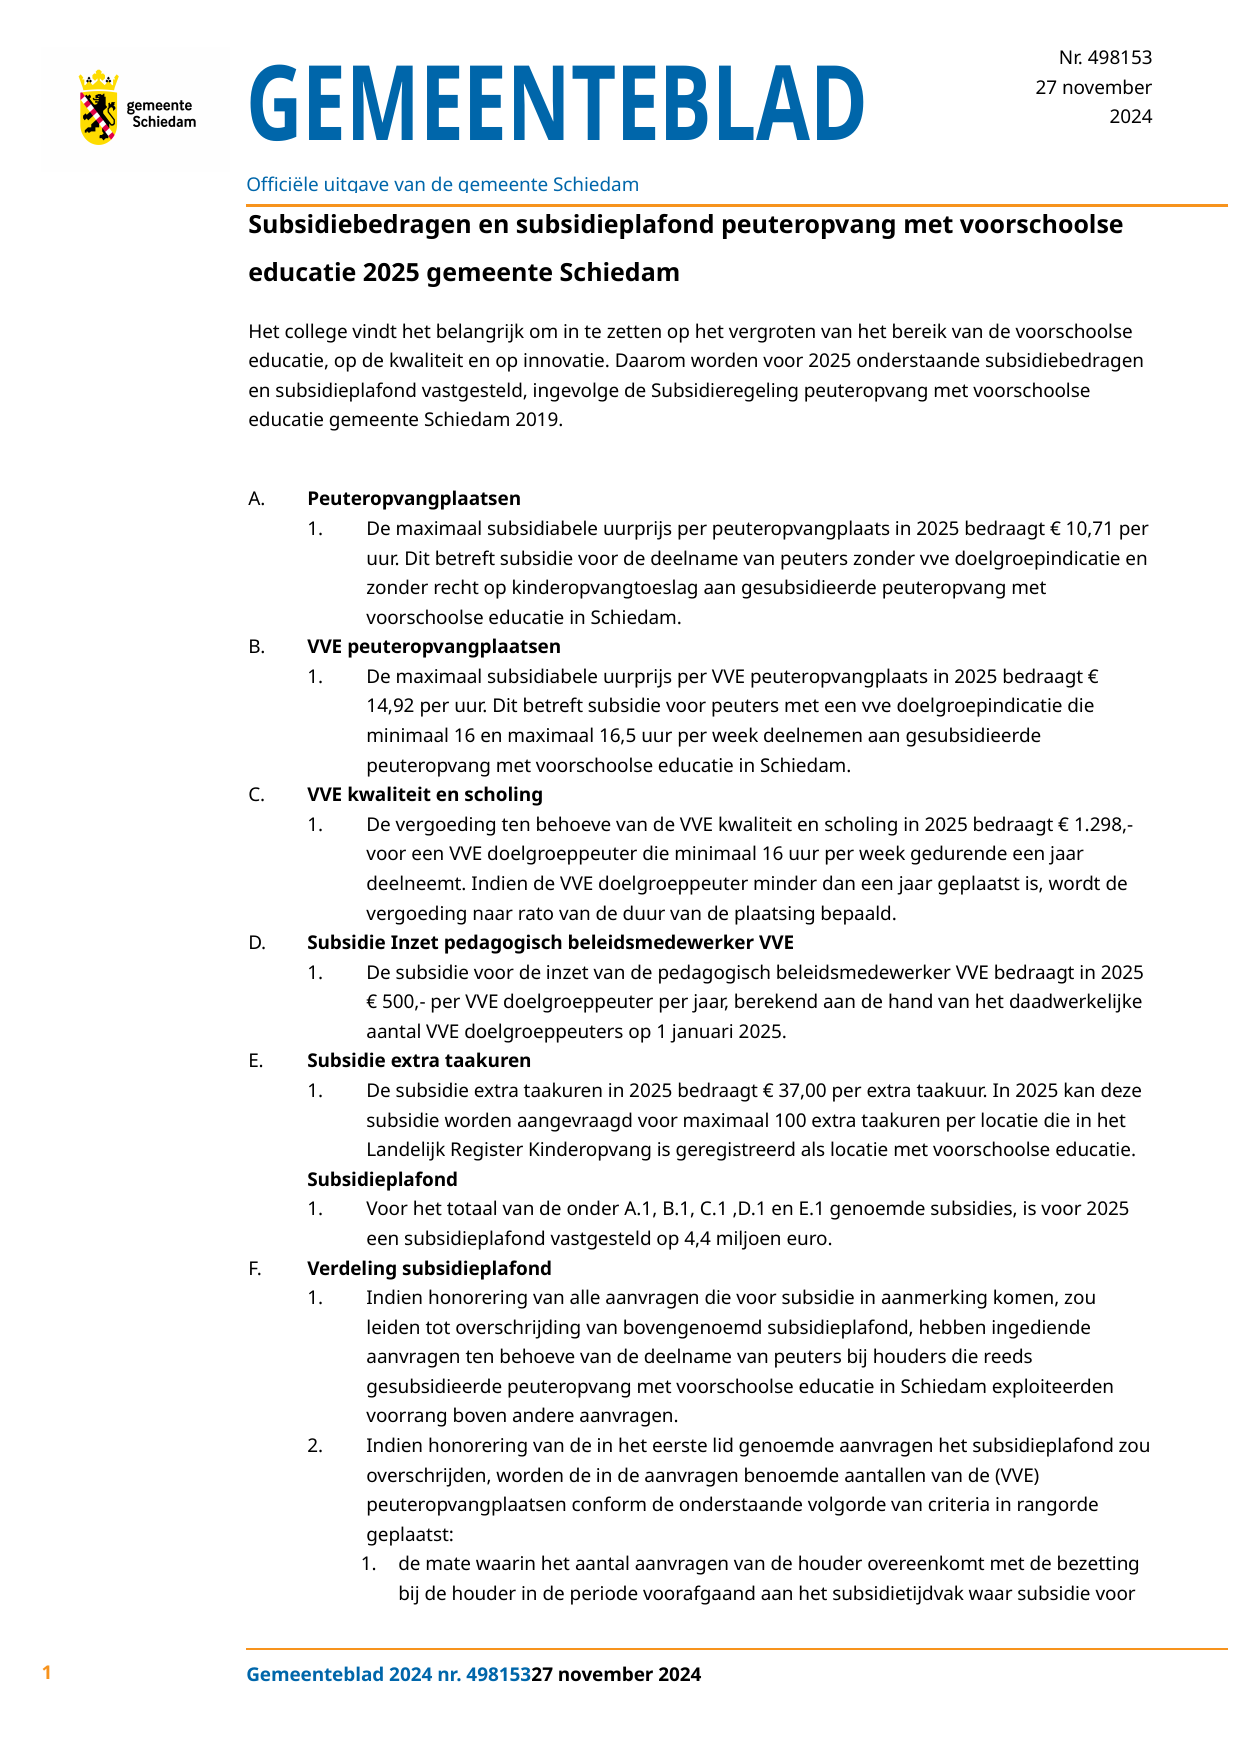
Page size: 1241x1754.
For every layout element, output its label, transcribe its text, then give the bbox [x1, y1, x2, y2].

list Indien honorering van de in het eerste lid genoemde aanvragen het subsidieplafond zou overschrijden, worden de in de aanvragen benoemde aantallen van de (VVE) peuteropvangplaatsen conform de onderstaande volgorde van criteria in rangorde geplaatst: [307, 1432, 1152, 1547]
list Subsidie Inzet pedagogisch beleidsmedewerker VVE [248, 929, 1152, 955]
list Peuteropvangplaatsen [248, 486, 1152, 511]
picture [41, 47, 231, 172]
list Subsidieplafond [248, 1166, 1152, 1192]
list de mate waarin het aantal aanvragen van de houder overeenkomt met de bezetting bij de houder in de periode voorafgaand aan het subsidietijdvak waar subsidie voor [361, 1551, 1152, 1606]
list De subsidie voor de inzet van de pedagogisch beleidsmedewerker VVE bedraagt in 2025 € 500,- per VVE doelgroeppeuter per jaar, berekend aan de hand van het daadwerkelijke aantal VVE doelgroeppeuters op 1 januari 2025. [307, 959, 1152, 1044]
list Subsidie extra taakuren [248, 1048, 1152, 1073]
list De subsidie extra taakuren in 2025 bedraagt € 37,00 per extra taakuur. In 2025 kan deze subsidie worden aangevraagd voor maximaal 100 extra taakuren per locatie die in het Landelijk Register Kinderopvang is geregistreerd als locatie met voorschoolse educatie. [307, 1077, 1152, 1162]
list Voor het totaal van de onder A.1, B.1, C.1 ,D.1 en E.1 genoemde subsidies, is voor 2025 een subsidieplafond vastgesteld op 4,4 miljoen euro. [307, 1196, 1152, 1251]
list Indien honorering van alle aanvragen die voor subsidie in aanmerking komen, zou leiden tot overschrijding van bovengenoemd subsidieplafond, hebben ingediende aanvragen ten behoeve van de deelname van peuters bij houders die reeds gesubsidieerde peuteropvang met voorschoolse educatie in Schiedam exploiteerden voorrang boven andere aanvragen. [307, 1284, 1152, 1428]
text Het college vindt het belangrijk om in te zetten op het vergroten van het bereik van de voorschoolse educatie, op de kwaliteit en op innovatie. Daarom worden voor 2025 onderstaande subsidiebedragen en subsidieplafond vastgesteld, ingevolge de Subsidieregeling peuteropvang met voorschoolse educatie gemeente Schiedam 2019. [248, 318, 1152, 432]
list De maximaal subsidiabele uurprijs per peuteropvangplaats in 2025 bedraagt € 10,71 per uur. Dit betreft subsidie voor de deelname van peuters zonder vve doelgroepindicatie en zonder recht op kinderopvangtoeslag aan gesubsidieerde peuteropvang met voorschoolse educatie in Schiedam. [307, 515, 1152, 629]
list De maximaal subsidiabele uurprijs per VVE peuteropvangplaats in 2025 bedraagt € 14,92 per uur. Dit betreft subsidie voor peuters met een vve doelgroepindicatie die minimaal 16 en maximaal 16,5 uur per week deelnemen aan gesubsidieerde peuteropvang met voorschoolse educatie in Schiedam. [307, 663, 1152, 777]
list Verdeling subsidieplafond [248, 1255, 1152, 1280]
text Subsidiebedragen en subsidieplafond peuteropvang met voorschoolse educatie 2025 gemeente Schiedam [248, 207, 1152, 288]
list VVE peuteropvangplaatsen [248, 633, 1152, 659]
list De vergoeding ten behoeve van de VVE kwaliteit en scholing in 2025 bedraagt € 1.298,- voor een VVE doelgroeppeuter die minimaal 16 uur per week gedurende een jaar deelneemt. Indien de VVE doelgroeppeuter minder dan een jaar geplaatst is, wordt de vergoeding naar rato van de duur van de plaatsing bepaald. [307, 811, 1152, 925]
list VVE kwaliteit en scholing [248, 781, 1152, 807]
